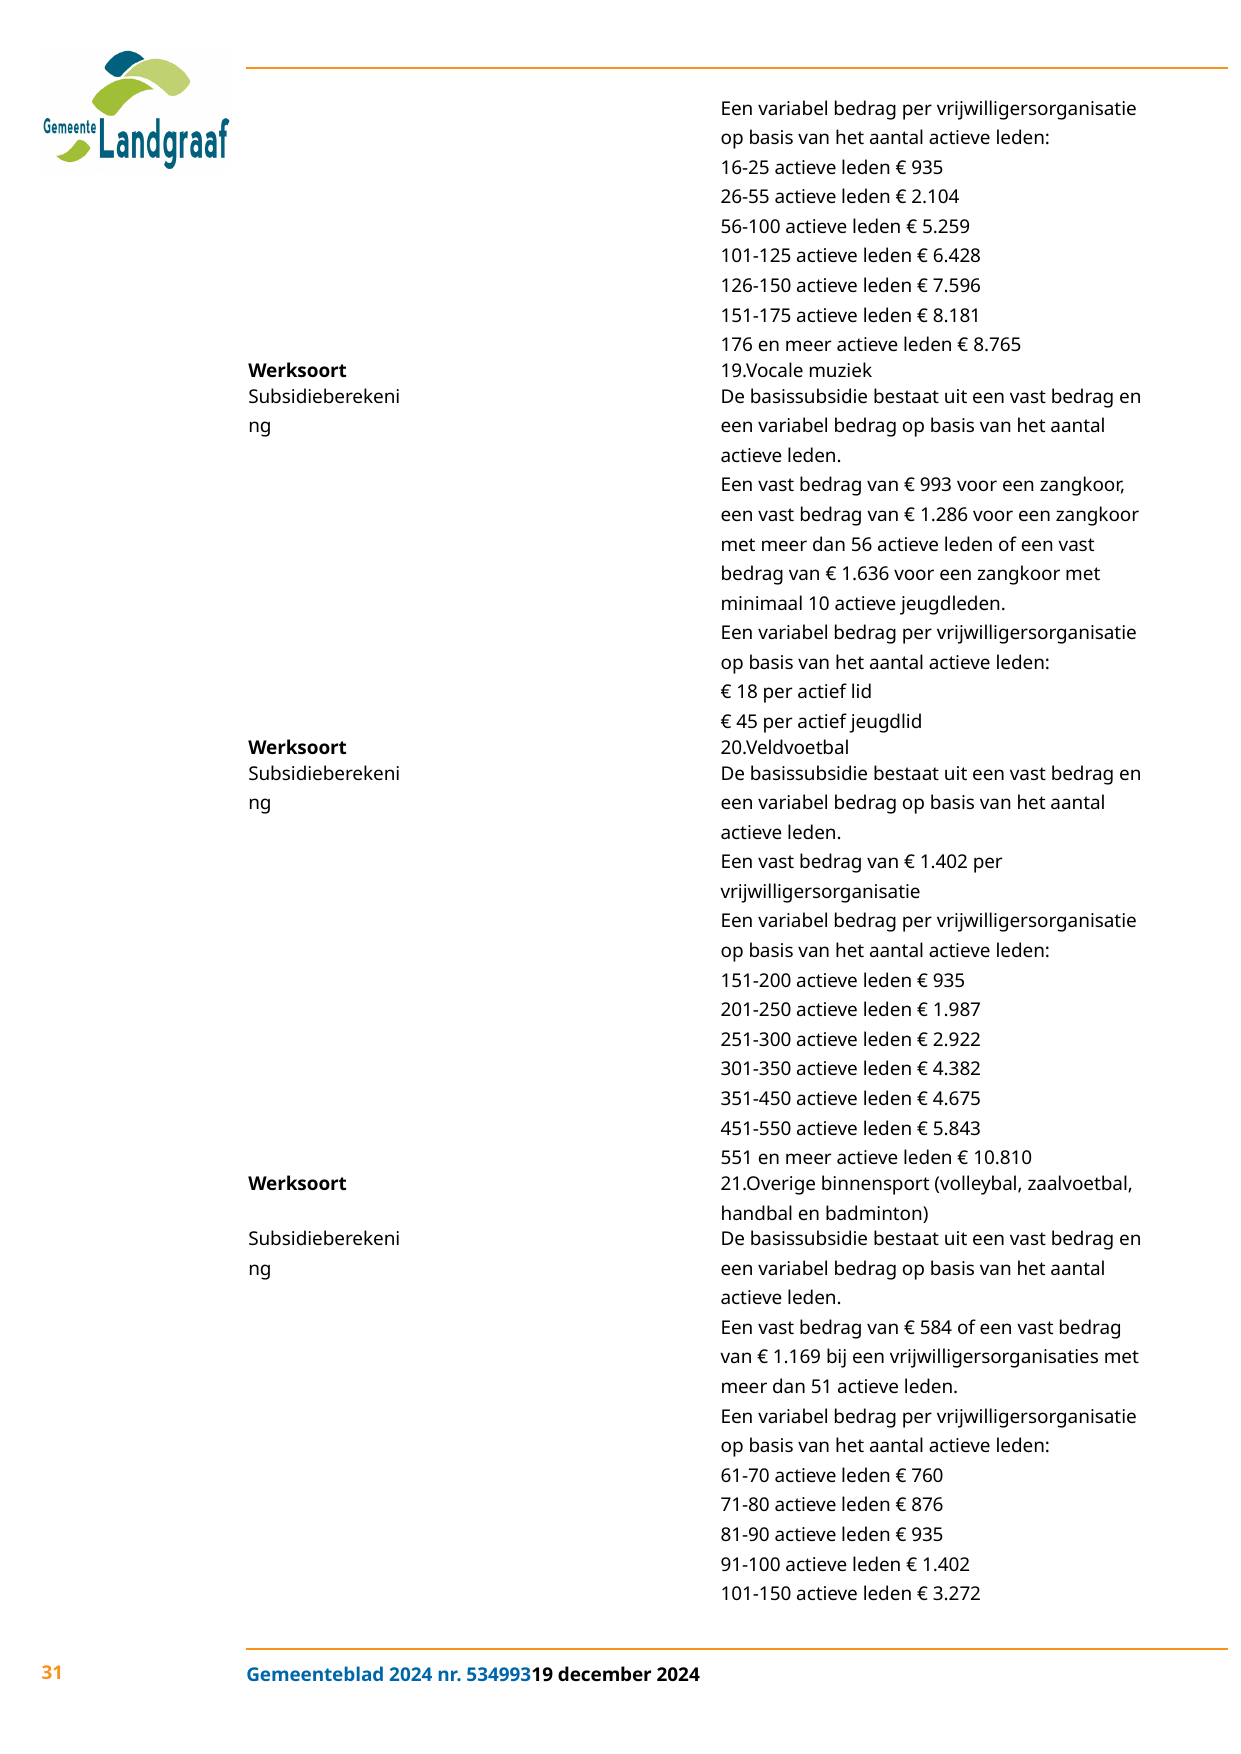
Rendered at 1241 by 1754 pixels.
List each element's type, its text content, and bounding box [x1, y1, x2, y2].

table_cell Een variabel bedrag per vrijwilligersorganisatie op basis van het aantal actieve leden: 16-25 actieve leden € 935 26-55 actieve leden € 2.104 56-100 actieve leden € 5.259 101-125 actieve leden € 6.428 126-150 actieve leden € 7.596 151-175 actieve leden € 8.181 176 en meer actieve leden € 8.765 [720, 95, 1152, 357]
table_cell Werksoort [248, 734, 405, 760]
table_cell Werksoort [248, 1170, 405, 1225]
table_cell 21.Overige binnensport (volleybal, zaalvoetbal, handbal en badminton) [720, 1170, 1152, 1225]
table_cell [563, 734, 720, 760]
table_cell [563, 760, 720, 1170]
table_cell 19.Vocale muziek [720, 357, 1152, 383]
table_cell [405, 383, 563, 734]
table_cell [405, 760, 563, 1170]
table_cell [563, 1170, 720, 1225]
picture [41, 47, 231, 172]
table_cell [405, 734, 563, 760]
table_cell [405, 357, 563, 383]
table_cell [248, 95, 405, 357]
table_cell [405, 1225, 563, 1606]
table_cell Subsidieberekening [248, 760, 405, 1170]
table_cell [405, 95, 563, 357]
table_cell [563, 357, 720, 383]
table_cell 20.Veldvoetbal [720, 734, 1152, 760]
table_cell [405, 1170, 563, 1225]
table_cell Werksoort [248, 357, 405, 383]
table_cell Subsidieberekening [248, 383, 405, 734]
table_cell De basissubsidie bestaat uit een vast bedrag en een variabel bedrag op basis van het aantal actieve leden. Een vast bedrag van € 1.402 per vrijwilligersorganisatie Een variabel bedrag per vrijwilligersorganisatie op basis van het aantal actieve leden: 151-200 actieve leden € 935 201-250 actieve leden € 1.987 251-300 actieve leden € 2.922 301-350 actieve leden € 4.382 351-450 actieve leden € 4.675 451-550 actieve leden € 5.843 551 en meer actieve leden € 10.810 [720, 760, 1152, 1170]
table_cell Subsidieberekening [248, 1225, 405, 1606]
table_cell [563, 95, 720, 357]
table_cell De basissubsidie bestaat uit een vast bedrag en een variabel bedrag op basis van het aantal actieve leden. Een vast bedrag van € 584 of een vast bedrag van € 1.169 bij een vrijwilligersorganisaties met meer dan 51 actieve leden. Een variabel bedrag per vrijwilligersorganisatie op basis van het aantal actieve leden: 61-70 actieve leden € 760 71-80 actieve leden € 876 81-90 actieve leden € 935 91-100 actieve leden € 1.402 101-150 actieve leden € 3.272 [720, 1225, 1152, 1606]
table_cell De basissubsidie bestaat uit een vast bedrag en een variabel bedrag op basis van het aantal actieve leden. Een vast bedrag van € 993 voor een zangkoor, een vast bedrag van € 1.286 voor een zangkoor met meer dan 56 actieve leden of een vast bedrag van € 1.636 voor een zangkoor met minimaal 10 actieve jeugdleden. Een variabel bedrag per vrijwilligersorganisatie op basis van het aantal actieve leden: € 18 per actief lid € 45 per actief jeugdlid [720, 383, 1152, 734]
table_cell [563, 383, 720, 734]
table_cell [563, 1225, 720, 1606]
